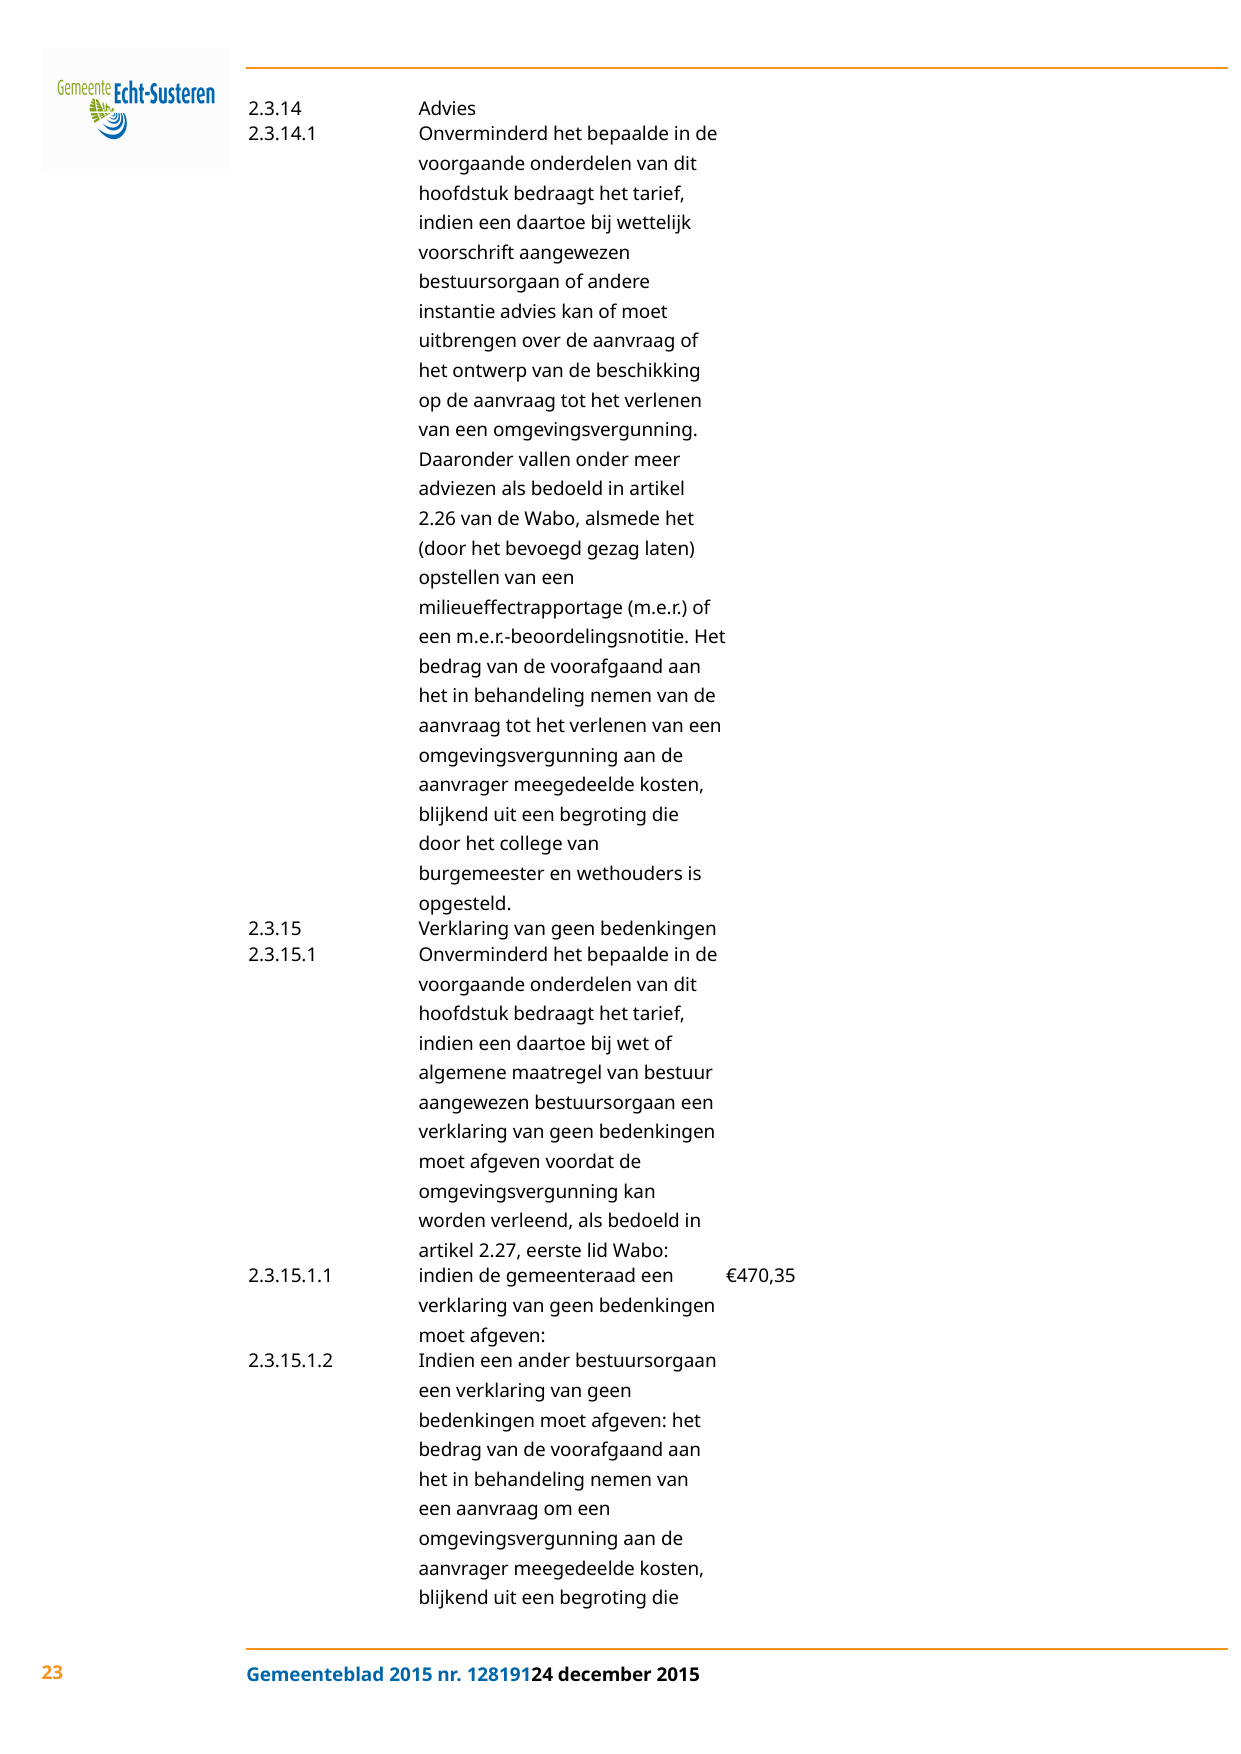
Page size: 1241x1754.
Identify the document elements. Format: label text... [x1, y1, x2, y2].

table_cell indien de gemeenteraad een verklaring van geen bedenkingen moet afgeven: [418, 1263, 726, 1348]
table_cell [811, 1348, 981, 1610]
table_cell [811, 95, 981, 121]
table_cell [811, 915, 981, 941]
table_cell Verklaring van geen bedenkingen [418, 915, 726, 941]
table_cell Onverminderd het bepaalde in de voorgaande onderdelen van dit hoofdstuk bedraagt het tarief, indien een daartoe bij wet of algemene maatregel van bestuur aangewezen bestuursorgaan een verklaring van geen bedenkingen moet afgeven voordat de omgevingsvergunning kan worden verleend, als bedoeld in artikel 2.27, eerste lid Wabo: [418, 941, 726, 1263]
table_cell 2.3.14 [248, 95, 418, 121]
table_cell [811, 941, 981, 1263]
table_cell Onverminderd het bepaalde in de voorgaande onderdelen van dit hoofdstuk bedraagt het tarief, indien een daartoe bij wettelijk voorschrift aangewezen bestuursorgaan of andere instantie advies kan of moet uitbrengen over de aanvraag of het ontwerp van de beschikking op de aanvraag tot het verlenen van een omgevingsvergunning. Daaronder vallen onder meer adviezen als bedoeld in artikel 2.26 van de Wabo, alsmede het (door het bevoegd gezag laten) opstellen van een milieueffectrapportage (m.e.r.) of een m.e.r.-beoordelingsnotitie. Het bedrag van de voorafgaand aan het in behandeling nemen van de aanvraag tot het verlenen van een omgevingsvergunning aan de aanvrager meegedeelde kosten, blijkend uit een begroting die door het college van burgemeester en wethouders is opgesteld. [418, 121, 726, 915]
table_cell 2.3.15.1.2 [248, 1348, 418, 1610]
table_cell €470,35 [726, 1263, 811, 1348]
table_cell 2.3.14.1 [248, 121, 418, 915]
table_cell [726, 915, 811, 941]
table_cell Advies [418, 95, 726, 121]
table_cell [726, 941, 811, 1263]
table_cell 2.3.15 [248, 915, 418, 941]
table_cell [726, 95, 811, 121]
table_cell Indien een ander bestuursorgaan een verklaring van geen bedenkingen moet afgeven: het bedrag van de voorafgaand aan het in behandeling nemen van een aanvraag om een omgevingsvergunning aan de aanvrager meegedeelde kosten, blijkend uit een begroting die [418, 1348, 726, 1610]
table_cell [726, 1348, 811, 1610]
table_cell [811, 121, 981, 915]
table_cell [811, 1263, 981, 1348]
table_cell 2.3.15.1.1 [248, 1263, 418, 1348]
table_cell [726, 121, 811, 915]
picture [41, 47, 231, 172]
table_cell 2.3.15.1 [248, 941, 418, 1263]
